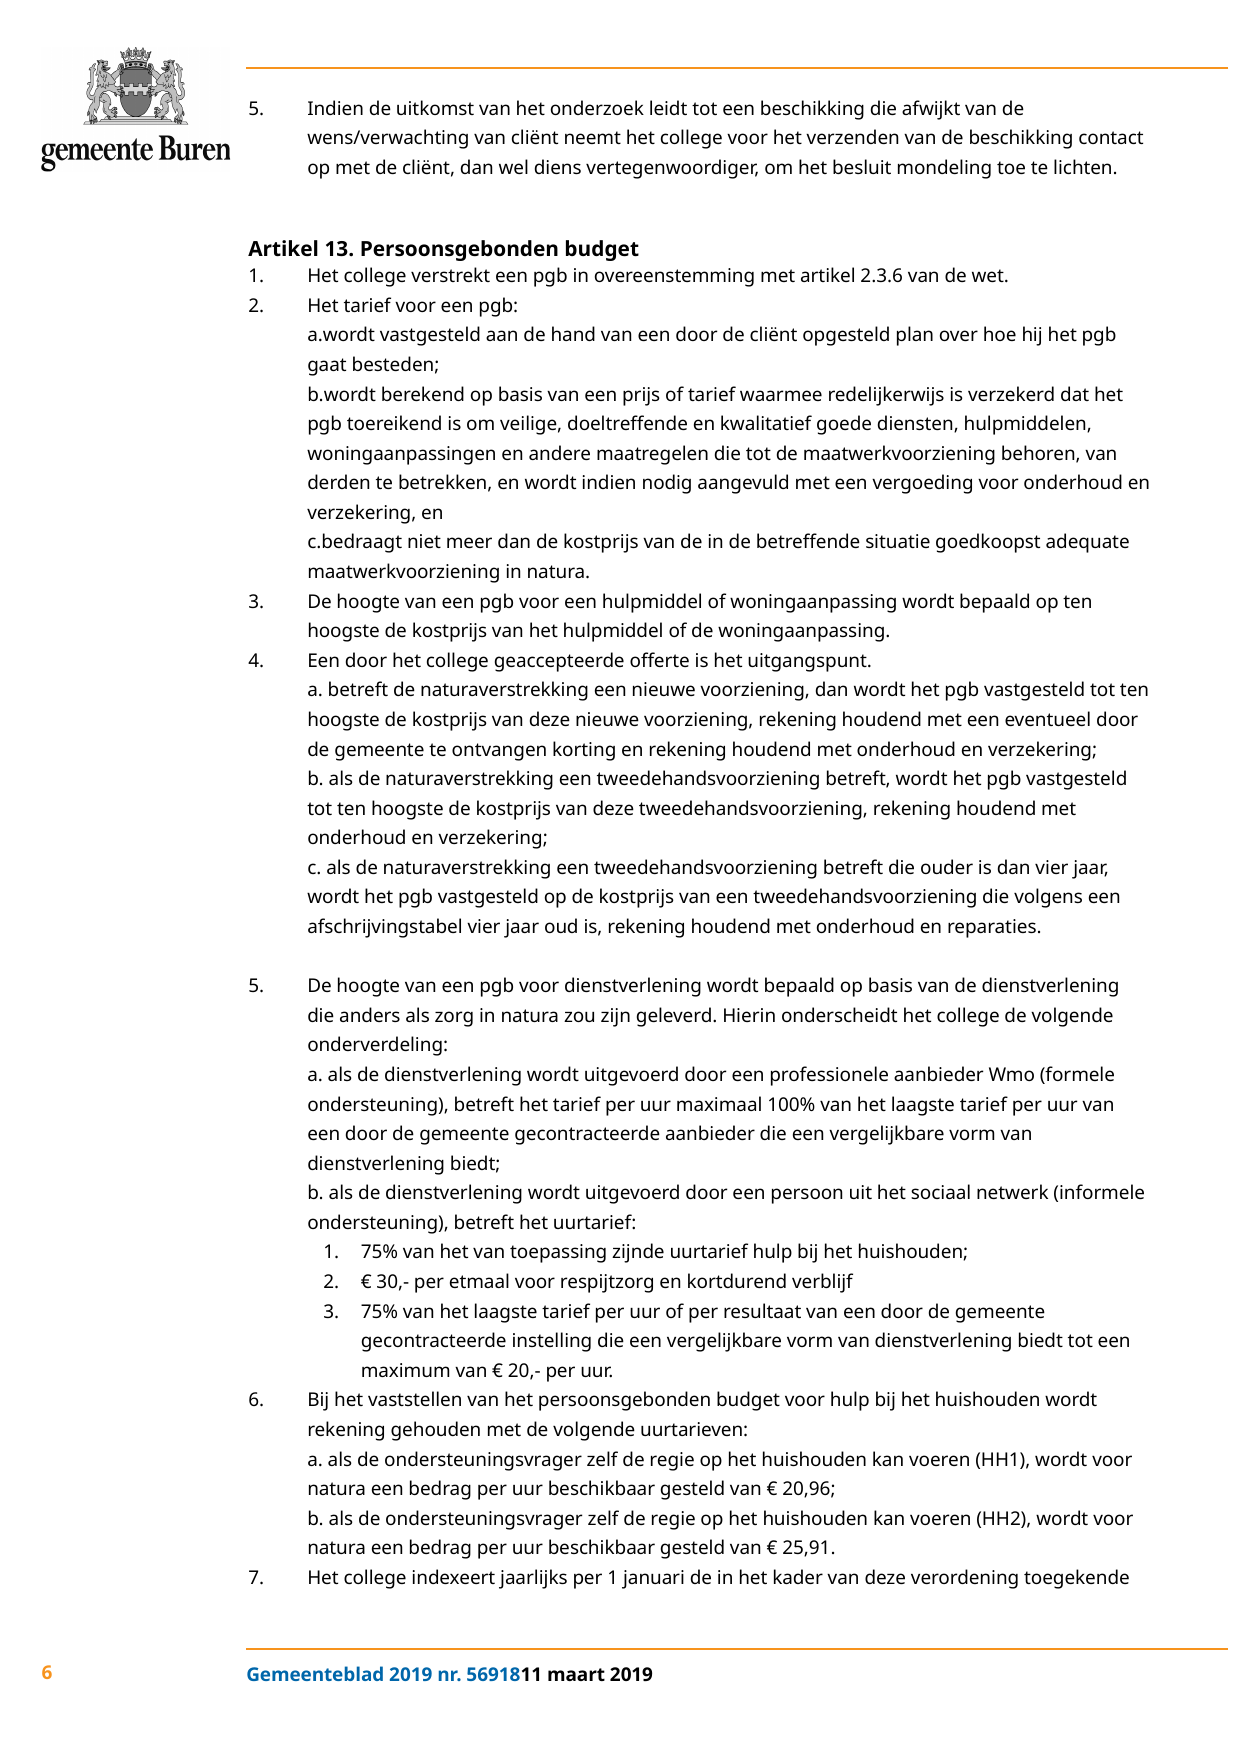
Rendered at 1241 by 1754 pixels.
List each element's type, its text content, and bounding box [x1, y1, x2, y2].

list Het tarief voor een pgb: [248, 292, 1152, 318]
list a. als de dienstverlening wordt uitgevoerd door een professionele aanbieder Wmo (formele ondersteuning), betreft het tarief per uur maximaal 100% van het laagste tarief per uur van een door de gemeente gecontracteerde aanbieder die een vergelijkbare vorm van dienstverlening biedt; [248, 1061, 1152, 1176]
list De hoogte van een pgb voor een hulpmiddel of woningaanpassing wordt bepaald op ten hoogste de kostprijs van het hulpmiddel of de woningaanpassing. [248, 588, 1152, 643]
list a.wordt vastgesteld aan de hand van een door de cliënt opgesteld plan over hoe hij het pgb gaat besteden; [248, 322, 1152, 377]
list b.wordt berekend op basis van een prijs of tarief waarmee redelijkerwijs is verzekerd dat het pgb toereikend is om veilige, doeltreffende en kwalitatief goede diensten, hulpmiddelen, woningaanpassingen en andere maatregelen die tot de maatwerkvoorziening behoren, van derden te betrekken, en wordt indien nodig aangevuld met een vergoeding voor onderhoud en verzekering, en [248, 381, 1152, 525]
list c. als de naturaverstrekking een tweedehandsvoorziening betreft die ouder is dan vier jaar, wordt het pgb vastgesteld op de kostprijs van een tweedehandsvoorziening die volgens een afschrijvingstabel vier jaar oud is, rekening houdend met onderhoud en reparaties. [248, 854, 1152, 939]
list b. als de dienstverlening wordt uitgevoerd door een persoon uit het sociaal netwerk (informele ondersteuning), betreft het uurtarief: [248, 1179, 1152, 1235]
picture [41, 47, 231, 172]
text Artikel 13. Persoonsgebonden budget [248, 234, 1152, 262]
list Indien de uitkomst van het onderzoek leidt tot een beschikking die afwijkt van de wens/verwachting van cliënt neemt het college voor het verzenden van de beschikking contact op met de cliënt, dan wel diens vertegenwoordiger, om het besluit mondeling toe te lichten. [248, 95, 1152, 180]
list c.bedraagt niet meer dan de kostprijs van de in de betreffende situatie goedkoopst adequate maatwerkvoorziening in natura. [248, 529, 1152, 584]
list Het college indexeert jaarlijks per 1 januari de in het kader van deze verordening toegekende [248, 1564, 1152, 1590]
list b. als de naturaverstrekking een tweedehandsvoorziening betreft, wordt het pgb vastgesteld tot ten hoogste de kostprijs van deze tweedehandsvoorziening, rekening houdend met onderhoud en verzekering; [248, 765, 1152, 850]
list a. als de ondersteuningsvrager zelf de regie op het huishouden kan voeren (HH1), wordt voor natura een bedrag per uur beschikbaar gesteld van € 20,96; [248, 1446, 1152, 1501]
list 75% van het laagste tarief per uur of per resultaat van een door de gemeente gecontracteerde instelling die een vergelijkbare vorm van dienstverlening biedt tot een maximum van € 20,- per uur. [323, 1298, 1152, 1383]
list Het college verstrekt een pgb in overeenstemming met artikel 2.3.6 van de wet. [248, 262, 1152, 288]
list b. als de ondersteuningsvrager zelf de regie op het huishouden kan voeren (HH2), wordt voor natura een bedrag per uur beschikbaar gesteld van € 25,91. [248, 1505, 1152, 1560]
list € 30,- per etmaal voor respijtzorg en kortdurend verblijf [323, 1268, 1152, 1294]
list De hoogte van een pgb voor dienstverlening wordt bepaald op basis van de dienstverlening die anders als zorg in natura zou zijn geleverd. Hierin onderscheidt het college de volgende onderverdeling: [248, 972, 1152, 1057]
list 75% van het van toepassing zijnde uurtarief hulp bij het huishouden; [323, 1239, 1152, 1264]
list Bij het vaststellen van het persoonsgebonden budget voor hulp bij het huishouden wordt rekening gehouden met de volgende uurtarieven: [248, 1387, 1152, 1442]
list a. betreft de naturaverstrekking een nieuwe voorziening, dan wordt het pgb vastgesteld tot ten hoogste de kostprijs van deze nieuwe voorziening, rekening houdend met een eventueel door de gemeente te ontvangen korting en rekening houdend met onderhoud en verzekering; [248, 677, 1152, 761]
list Een door het college geaccepteerde offerte is het uitgangspunt. [248, 647, 1152, 673]
